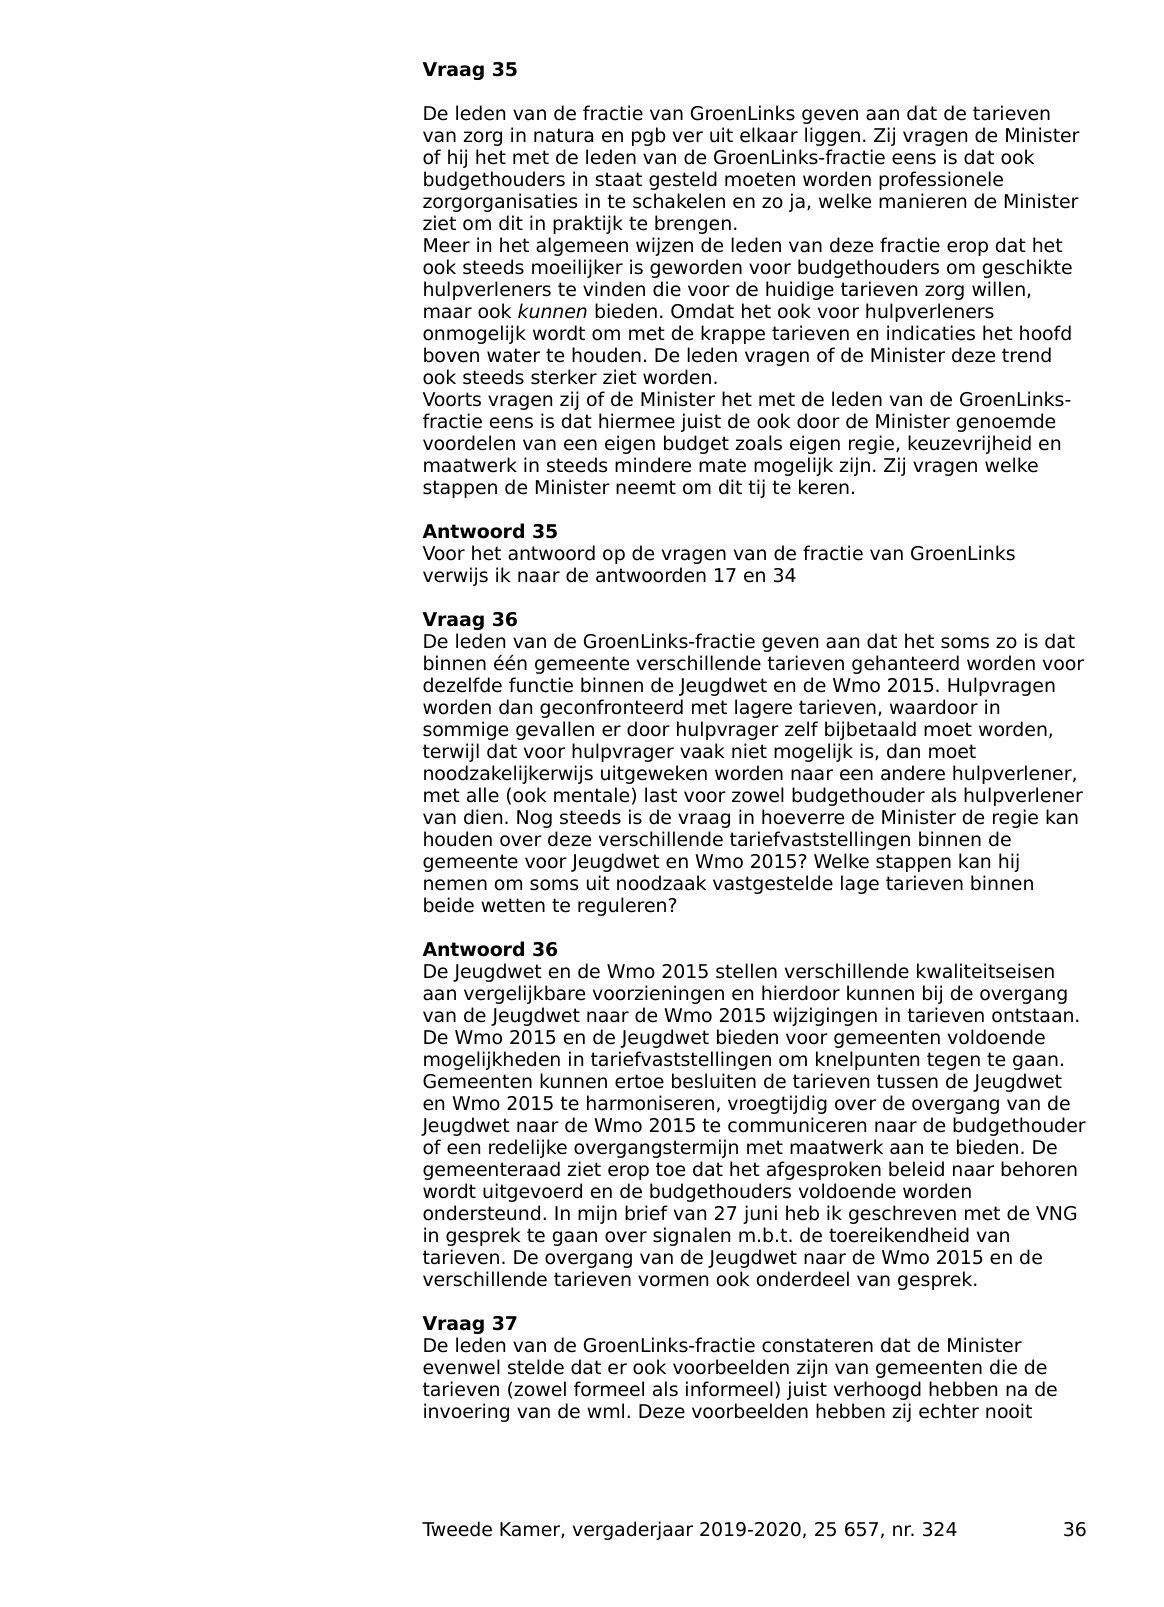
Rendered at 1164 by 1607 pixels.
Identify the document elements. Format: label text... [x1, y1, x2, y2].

subtitle Vraag 36 [422, 609, 1087, 631]
text Meer in het algemeen wijzen de leden van deze fractie erop dat het ook steeds moeilijker is geworden voor budgethouders om geschikte hulpverleners te vinden die voor de huidige tarieven zorg willen, maar ook kunnen bieden. Omdat het ook voor hulpverleners onmogelijk wordt om met de krappe tarieven en indicaties het hoofd boven water te houden. De leden vragen of de Minister deze trend ook steeds sterker ziet worden. [422, 235, 1087, 389]
subtitle Vraag 37 [422, 1313, 1087, 1335]
subtitle Vraag 35 [422, 59, 1087, 81]
text De Jeugdwet en de Wmo 2015 stellen verschillende kwaliteitseisen aan vergelijkbare voorzieningen en hierdoor kunnen bij de overgang van de Jeugdwet naar de Wmo 2015 wijzigingen in tarieven ontstaan. De Wmo 2015 en de Jeugdwet bieden voor gemeenten voldoende mogelijkheden in tariefvaststellingen om knelpunten tegen te gaan. Gemeenten kunnen ertoe besluiten de tarieven tussen de Jeugdwet en Wmo 2015 te harmoniseren, vroegtijdig over de overgang van de Jeugdwet naar de Wmo 2015 te communiceren naar de budgethouder of een redelijke overgangstermijn met maatwerk aan te bieden. De gemeenteraad ziet erop toe dat het afgesproken beleid naar behoren wordt uitgevoerd en de budgethouders voldoende worden ondersteund. In mijn brief van 27 juni heb ik geschreven met de VNG in gesprek te gaan over signalen m.b.t. de toereikendheid van tarieven. De overgang van de Jeugdwet naar de Wmo 2015 en de verschillende tarieven vormen ook onderdeel van gesprek. [422, 961, 1087, 1291]
text De leden van de GroenLinks-fractie constateren dat de Minister evenwel stelde dat er ook voorbeelden zijn van gemeenten die de tarieven (zowel formeel als informeel) juist verhoogd hebben na de invoering van de wml. Deze voorbeelden hebben zij echter nooit [422, 1335, 1087, 1423]
text Voorts vragen zij of de Minister het met de leden van de GroenLinks-fractie eens is dat hiermee juist de ook door de Minister genoemde voordelen van een eigen budget zoals eigen regie, keuzevrijheid en maatwerk in steeds mindere mate mogelijk zijn. Zij vragen welke stappen de Minister neemt om dit tij te keren. [422, 389, 1087, 499]
subtitle Antwoord 35 [422, 521, 1087, 543]
text Voor het antwoord op de vragen van de fractie van GroenLinks verwijs ik naar de antwoorden 17 en 34 [422, 543, 1087, 587]
text De leden van de GroenLinks-fractie geven aan dat het soms zo is dat binnen één gemeente verschillende tarieven gehanteerd worden voor dezelfde functie binnen de Jeugdwet en de Wmo 2015. Hulpvragen worden dan geconfronteerd met lagere tarieven, waardoor in sommige gevallen er door hulpvrager zelf bijbetaald moet worden, terwijl dat voor hulpvrager vaak niet mogelijk is, dan moet noodzakelijkerwijs uitgeweken worden naar een andere hulpverlener, met alle (ook mentale) last voor zowel budgethouder als hulpverlener van dien. Nog steeds is de vraag in hoeverre de Minister de regie kan houden over deze verschillende tariefvaststellingen binnen de gemeente voor Jeugdwet en Wmo 2015? Welke stappen kan hij nemen om soms uit noodzaak vastgestelde lage tarieven binnen beide wetten te reguleren? [422, 631, 1087, 917]
text De leden van de fractie van GroenLinks geven aan dat de tarieven van zorg in natura en pgb ver uit elkaar liggen. Zij vragen de Minister of hij het met de leden van de GroenLinks-fractie eens is dat ook budgethouders in staat gesteld moeten worden professionele zorgorganisaties in te schakelen en zo ja, welke manieren de Minister ziet om dit in praktijk te brengen. [422, 103, 1087, 235]
subtitle Antwoord 36 [422, 939, 1087, 961]
